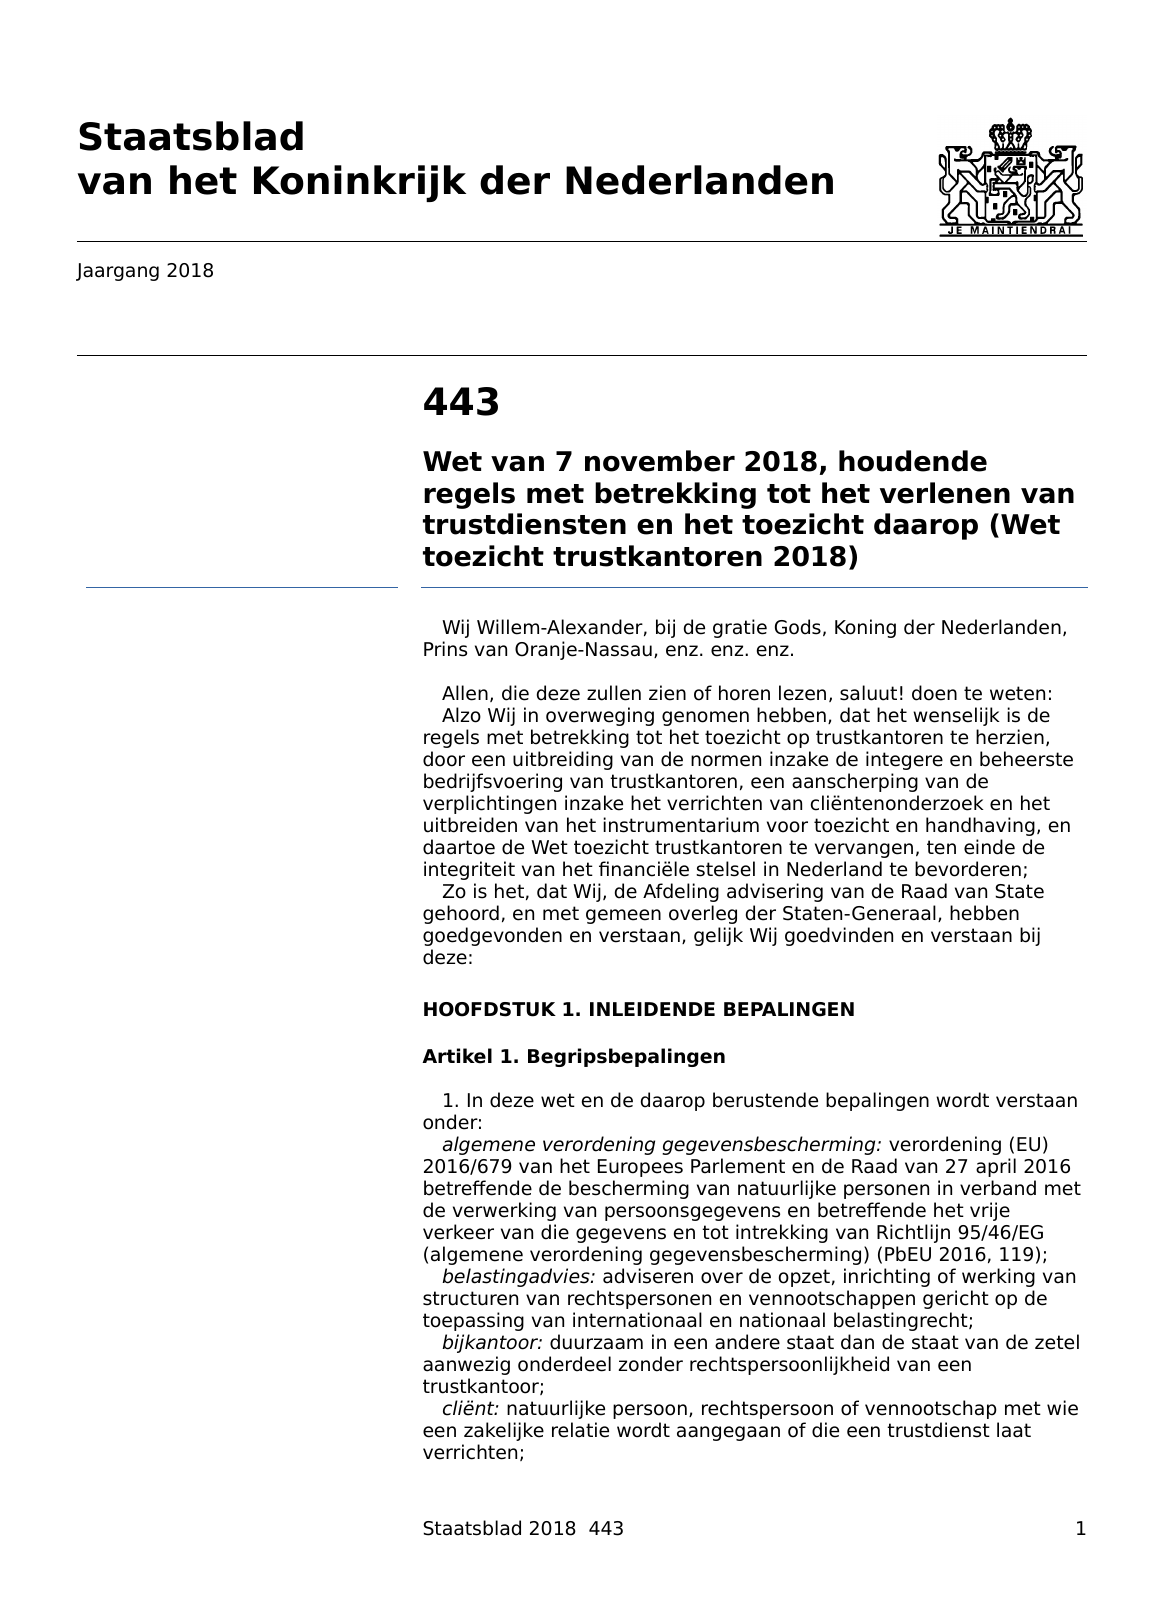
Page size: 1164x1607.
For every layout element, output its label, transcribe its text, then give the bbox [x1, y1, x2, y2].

subtitle HOOFDSTUK 1. INLEIDENDE BEPALINGEN [422, 999, 1087, 1021]
subtitle 443 [422, 381, 1087, 424]
text Alzo Wij in overweging genomen hebben, dat het wenselijk is de regels met betrekking tot het toezicht op trustkantoren te herzien, door een uitbreiding van de normen inzake de integere en beheerste bedrijfsvoering van trustkantoren, een aanscherping van de verplichtingen inzake het verrichten van cliëntenonderzoek en het uitbreiden van het instrumentarium voor toezicht en handhaving, en daartoe de Wet toezicht trustkantoren te vervangen, ten einde de integriteit van het financiële stelsel in Nederland te bevorderen; [422, 705, 1087, 881]
table_header Staatsblad van het Koninkrijk der Nederlanden [77, 100, 886, 241]
table_header [886, 100, 1087, 241]
text 1. In deze wet en de daarop berustende bepalingen wordt verstaan onder: [422, 1090, 1087, 1134]
subtitle Artikel 1. Begripsbepalingen [422, 1046, 1087, 1068]
text algemene verordening gegevensbescherming: verordening (EU) 2016/679 van het Europees Parlement en de Raad van 27 april 2016 betreffende de bescherming van natuurlijke personen in verband met de verwerking van persoonsgegevens en betreffende het vrije verkeer van die gegevens en tot intrekking van Richtlijn 95/46/EG (algemene verordening gegevensbescherming) (PbEU 2016, 119); [422, 1134, 1087, 1266]
text Wij Willem-Alexander, bij de gratie Gods, Koning der Nederlanden, Prins van Oranje-Nassau, enz. enz. enz. [422, 617, 1087, 661]
text Wet van 7 november 2018, houdende regels met betrekking tot het verlenen van trustdiensten en het toezicht daarop (Wet toezicht trustkantoren 2018) [422, 447, 1087, 573]
text Zo is het, dat Wij, de Afdeling advisering van de Raad van State gehoord, en met gemeen overleg der Staten-Generaal, hebben goedgevonden en verstaan, gelijk Wij goedvinden en verstaan bij deze: [422, 881, 1087, 969]
picture [936, 115, 1087, 240]
table_cell Jaargang 2018 [77, 242, 1087, 355]
text belastingadvies: adviseren over de opzet, inrichting of werking van structuren van rechtspersonen en vennootschappen gericht op de toepassing van internationaal en nationaal belastingrecht; [422, 1266, 1087, 1332]
text Allen, die deze zullen zien of horen lezen, saluut! doen te weten: [422, 683, 1087, 705]
text bijkantoor: duurzaam in een andere staat dan de staat van de zetel aanwezig onderdeel zonder rechtspersoonlijkheid van een trustkantoor; [422, 1332, 1087, 1398]
text cliënt: natuurlijke persoon, rechtspersoon of vennootschap met wie een zakelijke relatie wordt aangegaan of die een trustdienst laat verrichten; [422, 1398, 1087, 1464]
